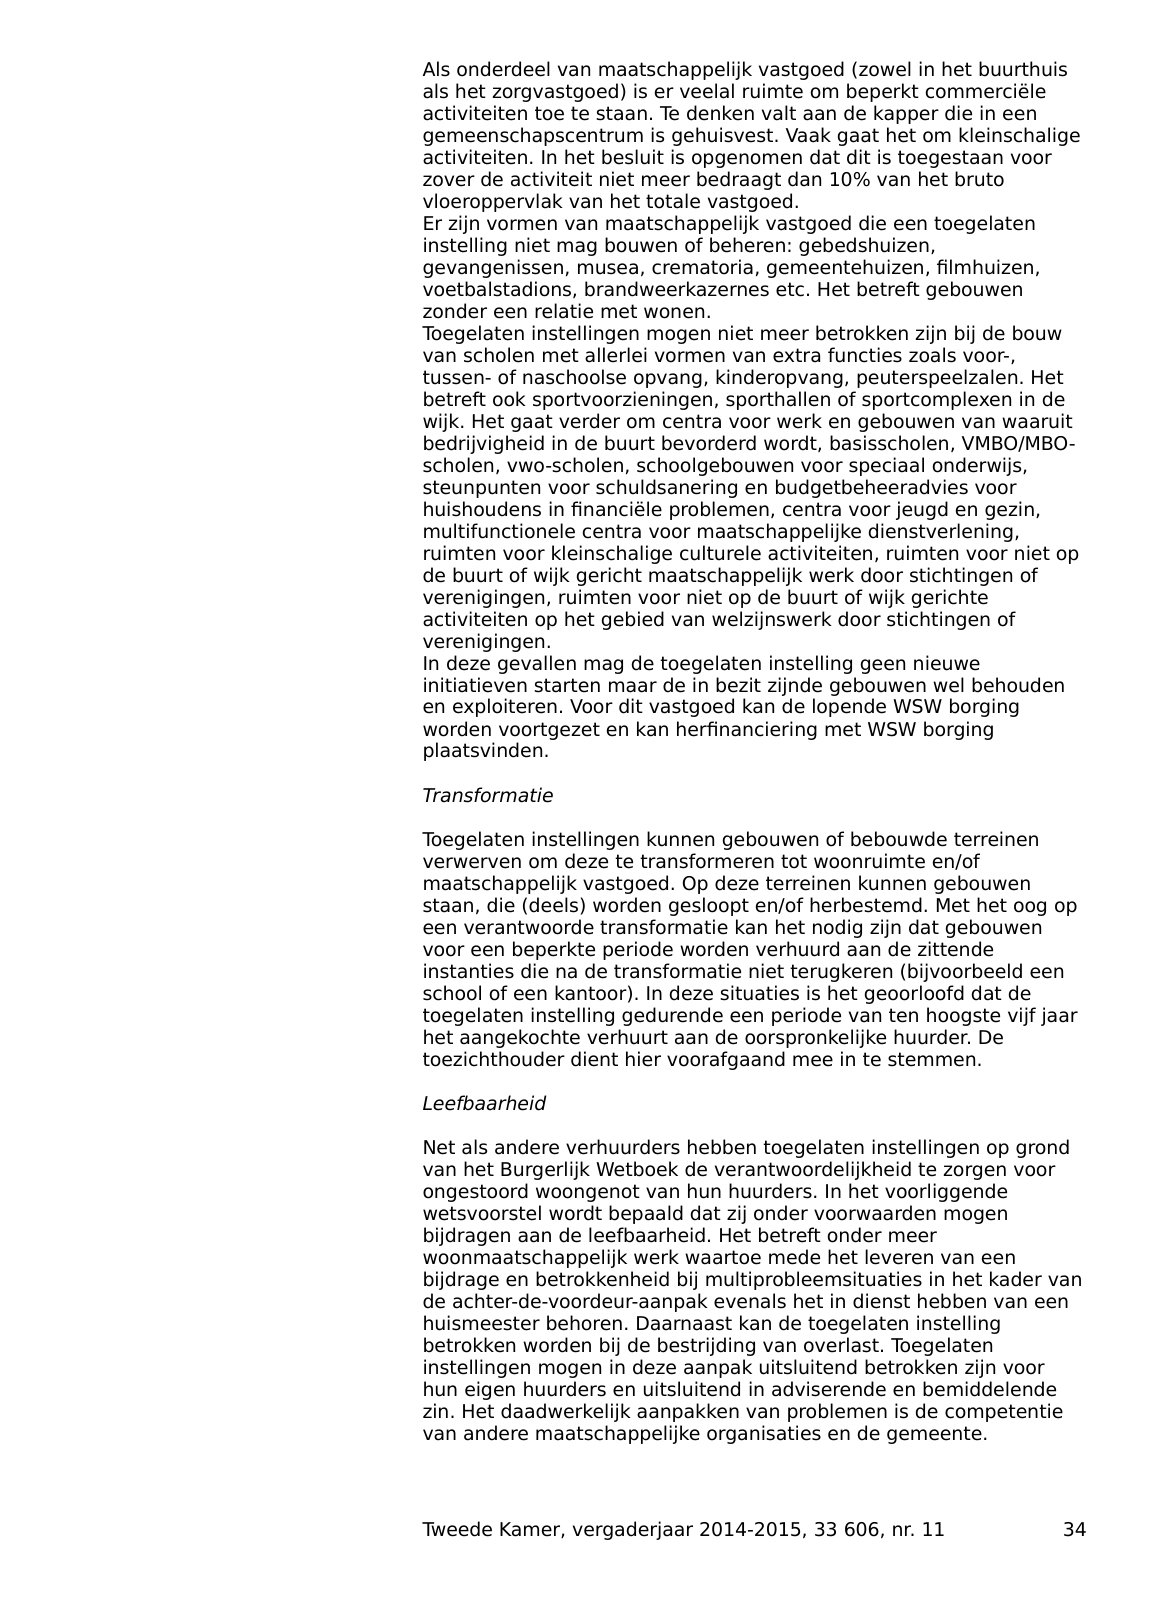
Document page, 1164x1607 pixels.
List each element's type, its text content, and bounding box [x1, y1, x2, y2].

subtitle Leefbaarheid [422, 1093, 1087, 1115]
text Als onderdeel van maatschappelijk vastgoed (zowel in het buurthuis als het zorgvastgoed) is er veelal ruimte om beperkt commerciële activiteiten toe te staan. Te denken valt aan de kapper die in een gemeenschapscentrum is gehuisvest. Vaak gaat het om kleinschalige activiteiten. In het besluit is opgenomen dat dit is toegestaan voor zover de activiteit niet meer bedraagt dan 10% van het bruto vloeroppervlak van het totale vastgoed. [422, 59, 1087, 213]
text Er zijn vormen van maatschappelijk vastgoed die een toegelaten instelling niet mag bouwen of beheren: gebedshuizen, gevangenissen, musea, crematoria, gemeentehuizen, filmhuizen, voetbalstadions, brandweerkazernes etc. Het betreft gebouwen zonder een relatie met wonen. [422, 213, 1087, 323]
text Toegelaten instellingen kunnen gebouwen of bebouwde terreinen verwerven om deze te transformeren tot woonruimte en/of maatschappelijk vastgoed. Op deze terreinen kunnen gebouwen staan, die (deels) worden gesloopt en/of herbestemd. Met het oog op een verantwoorde transformatie kan het nodig zijn dat gebouwen voor een beperkte periode worden verhuurd aan de zittende instanties die na de transformatie niet terugkeren (bijvoorbeeld een school of een kantoor). In deze situaties is het geoorloofd dat de toegelaten instelling gedurende een periode van ten hoogste vijf jaar het aangekochte verhuurt aan de oorspronkelijke huurder. De toezichthouder dient hier voorafgaand mee in te stemmen. [422, 829, 1087, 1071]
text Toegelaten instellingen mogen niet meer betrokken zijn bij de bouw van scholen met allerlei vormen van extra functies zoals voor-, tussen- of naschoolse opvang, kinderopvang, peuterspeelzalen. Het betreft ook sportvoorzieningen, sporthallen of sportcomplexen in de wijk. Het gaat verder om centra voor werk en gebouwen van waaruit bedrijvigheid in de buurt bevorderd wordt, basisscholen, VMBO/MBO-scholen, vwo-scholen, schoolgebouwen voor speciaal onderwijs, steunpunten voor schuldsanering en budgetbeheeradvies voor huishoudens in financiële problemen, centra voor jeugd en gezin, multifunctionele centra voor maatschappelijke dienstverlening, ruimten voor kleinschalige culturele activiteiten, ruimten voor niet op de buurt of wijk gericht maatschappelijk werk door stichtingen of verenigingen, ruimten voor niet op de buurt of wijk gerichte activiteiten op het gebied van welzijnswerk door stichtingen of verenigingen. [422, 323, 1087, 652]
text Net als andere verhuurders hebben toegelaten instellingen op grond van het Burgerlijk Wetboek de verantwoordelijkheid te zorgen voor ongestoord woongenot van hun huurders. In het voorliggende wetsvoorstel wordt bepaald dat zij onder voorwaarden mogen bijdragen aan de leefbaarheid. Het betreft onder meer woonmaatschappelijk werk waartoe mede het leveren van een bijdrage en betrokkenheid bij multiprobleemsituaties in het kader van de achter-de-voordeur-aanpak evenals het in dienst hebben van een huismeester behoren. Daarnaast kan de toegelaten instelling betrokken worden bij de bestrijding van overlast. Toegelaten instellingen mogen in deze aanpak uitsluitend betrokken zijn voor hun eigen huurders en uitsluitend in adviserende en bemiddelende zin. Het daadwerkelijk aanpakken van problemen is de competentie van andere maatschappelijke organisaties en de gemeente. [422, 1137, 1087, 1444]
text In deze gevallen mag de toegelaten instelling geen nieuwe initiatieven starten maar de in bezit zijnde gebouwen wel behouden en exploiteren. Voor dit vastgoed kan de lopende WSW borging worden voortgezet en kan herfinanciering met WSW borging plaatsvinden. [422, 652, 1087, 762]
subtitle Transformatie [422, 784, 1087, 807]
